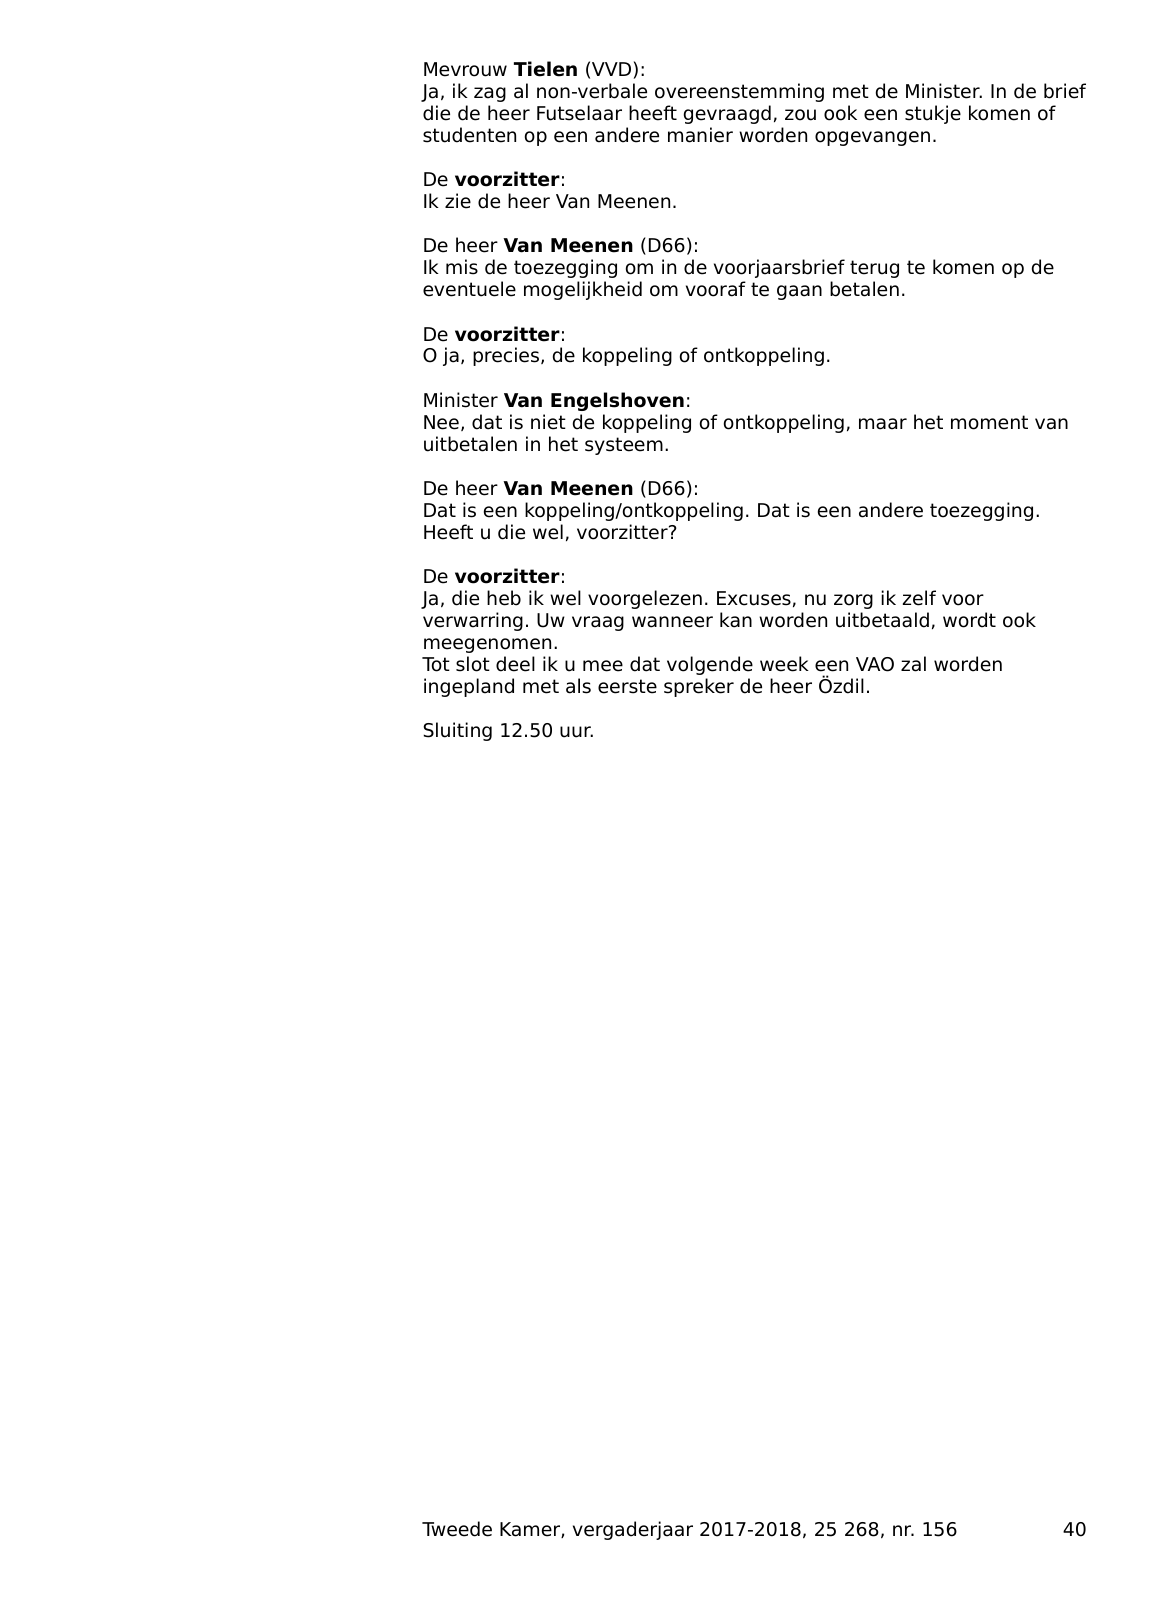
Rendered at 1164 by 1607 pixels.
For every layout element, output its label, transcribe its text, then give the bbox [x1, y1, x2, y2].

text Ja, die heb ik wel voorgelezen. Excuses, nu zorg ik zelf voor verwarring. Uw vraag wanneer kan worden uitbetaald, wordt ook meegenomen. [422, 588, 1087, 654]
text Ik zie de heer Van Meenen. [422, 191, 1087, 213]
text Ik mis de toezegging om in de voorjaarsbrief terug te komen op de eventuele mogelijkheid om vooraf te gaan betalen. [422, 257, 1087, 301]
text Ja, ik zag al non-verbale overeenstemming met de Minister. In de brief die de heer Futselaar heeft gevraagd, zou ook een stukje komen of studenten op een andere manier worden opgevangen. [422, 81, 1087, 147]
text De heer Van Meenen (D66): [422, 478, 1087, 500]
text Dat is een koppeling/ontkoppeling. Dat is een andere toezegging. Heeft u die wel, voorzitter? [422, 500, 1087, 544]
text Minister Van Engelshoven: [422, 389, 1087, 412]
text De voorzitter: [422, 566, 1087, 588]
text De voorzitter: [422, 169, 1087, 191]
text Sluiting 12.50 uur. [422, 720, 1087, 742]
text Nee, dat is niet de koppeling of ontkoppeling, maar het moment van uitbetalen in het systeem. [422, 412, 1087, 456]
text De voorzitter: [422, 323, 1087, 345]
text Mevrouw Tielen (VVD): [422, 59, 1087, 81]
text Tot slot deel ik u mee dat volgende week een VAO zal worden ingepland met als eerste spreker de heer Özdil. [422, 654, 1087, 698]
text De heer Van Meenen (D66): [422, 235, 1087, 257]
text O ja, precies, de koppeling of ontkoppeling. [422, 345, 1087, 367]
